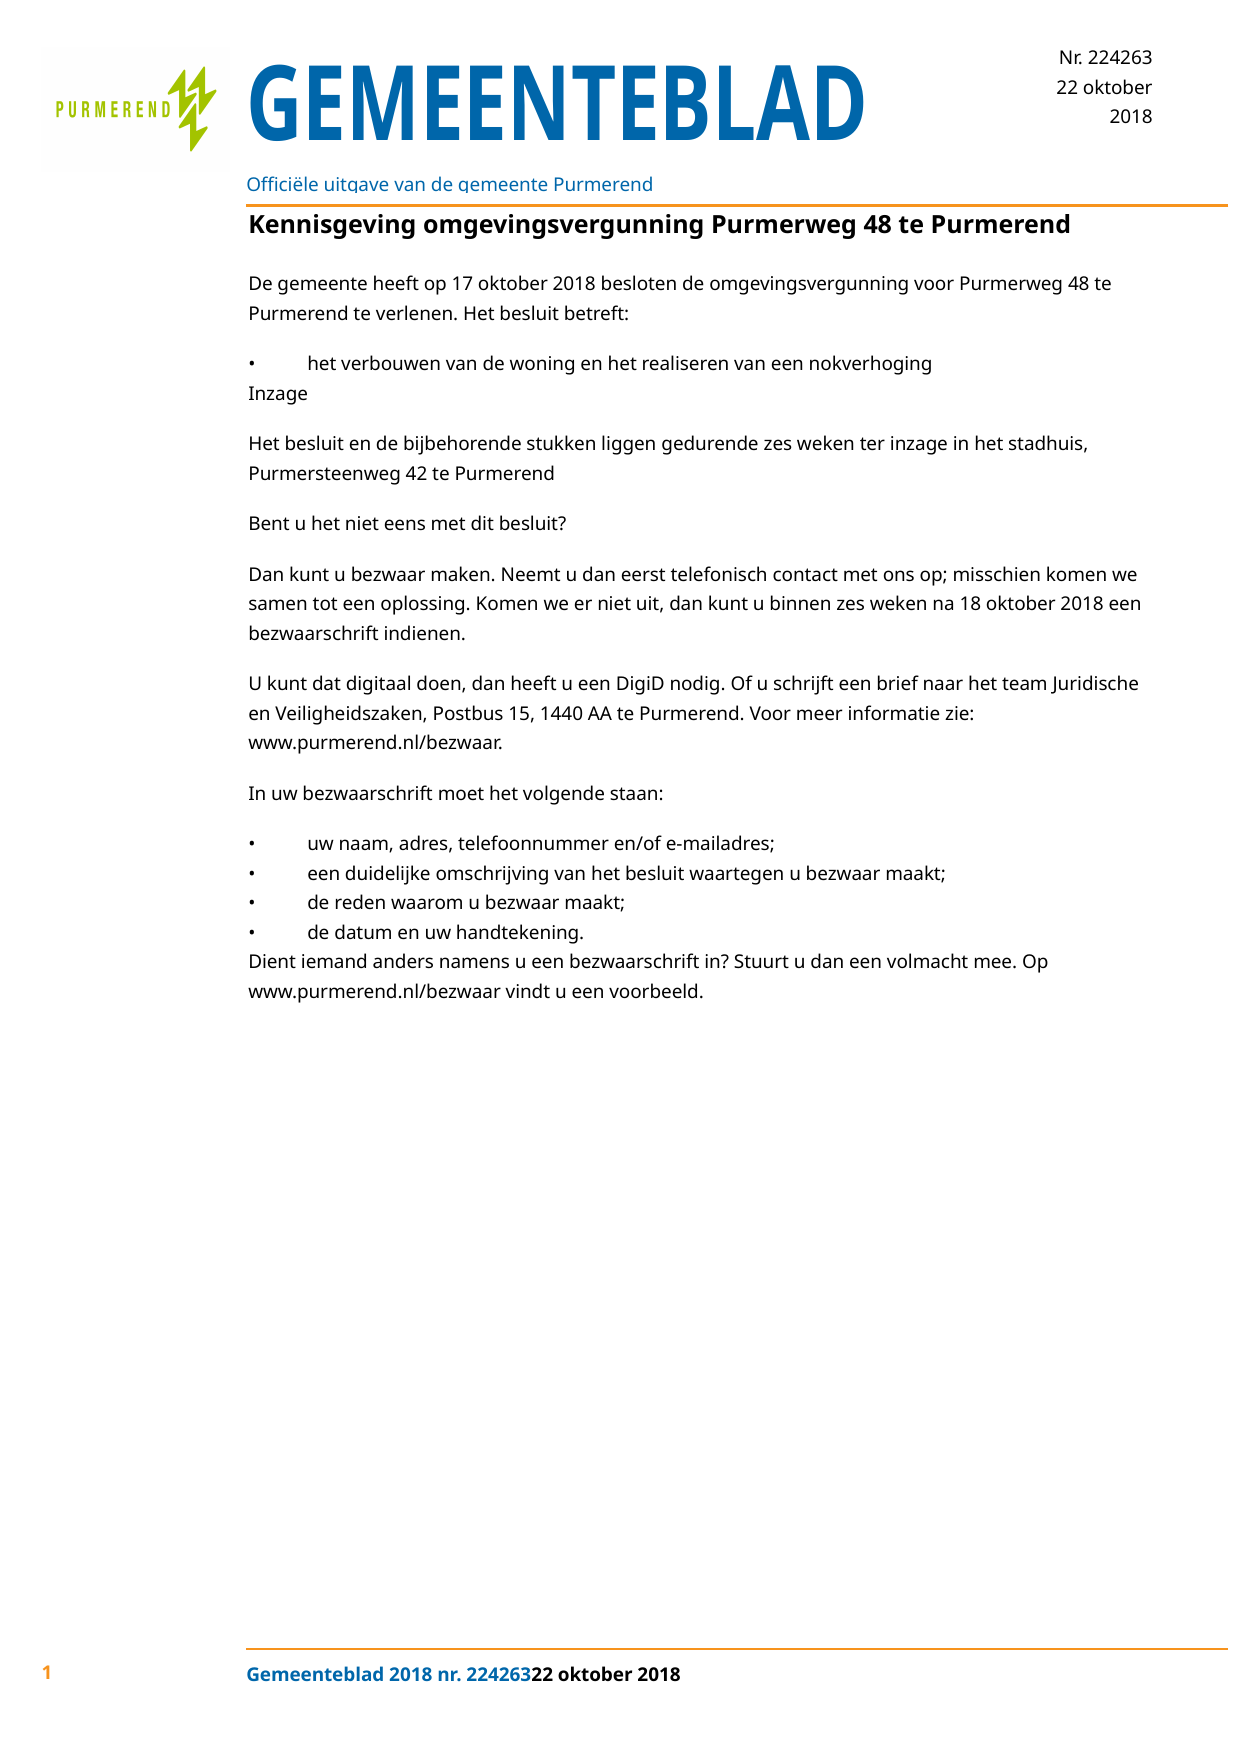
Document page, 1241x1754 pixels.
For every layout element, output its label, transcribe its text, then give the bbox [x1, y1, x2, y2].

text Inzage [248, 380, 1152, 406]
text Bent u het niet eens met dit besluit? [248, 510, 1152, 536]
list uw naam, adres, telefoonnummer en/of e-mailadres; [248, 830, 1152, 856]
picture [41, 47, 231, 172]
text Dient iemand anders namens u een bezwaarschrift in? Stuurt u dan een volmacht mee. Op www.purmerend.nl/bezwaar vindt u een voorbeeld. [248, 949, 1152, 1004]
text De gemeente heeft op 17 oktober 2018 besloten de omgevingsvergunning voor Purmerweg 48 te Purmerend te verlenen. Het besluit betreft: [248, 270, 1152, 326]
text In uw bezwaarschrift moet het volgende staan: [248, 780, 1152, 806]
list het verbouwen van de woning en het realiseren van een nokverhoging [248, 350, 1152, 376]
text Dan kunt u bezwaar maken. Neemt u dan eerst telefonisch contact met ons op; misschien komen we samen tot een oplossing. Komen we er niet uit, dan kunt u binnen zes weken na 18 oktober 2018 een bezwaarschrift indienen. [248, 561, 1152, 646]
list de datum en uw handtekening. [248, 919, 1152, 945]
text Kennisgeving omgevingsvergunning Purmerweg 48 te Purmerend [248, 207, 1152, 241]
list de reden waarom u bezwaar maakt; [248, 889, 1152, 915]
text Het besluit en de bijbehorende stukken liggen gedurende zes weken ter inzage in het stadhuis, Purmersteenweg 42 te Purmerend [248, 430, 1152, 486]
text U kunt dat digitaal doen, dan heeft u een DigiD nodig. Of u schrijft een brief naar het team Juridische en Veiligheidszaken, Postbus 15, 1440 AA te Purmerend. Voor meer informatie zie: www.purmerend.nl/bezwaar. [248, 670, 1152, 755]
list een duidelijke omschrijving van het besluit waartegen u bezwaar maakt; [248, 860, 1152, 886]
